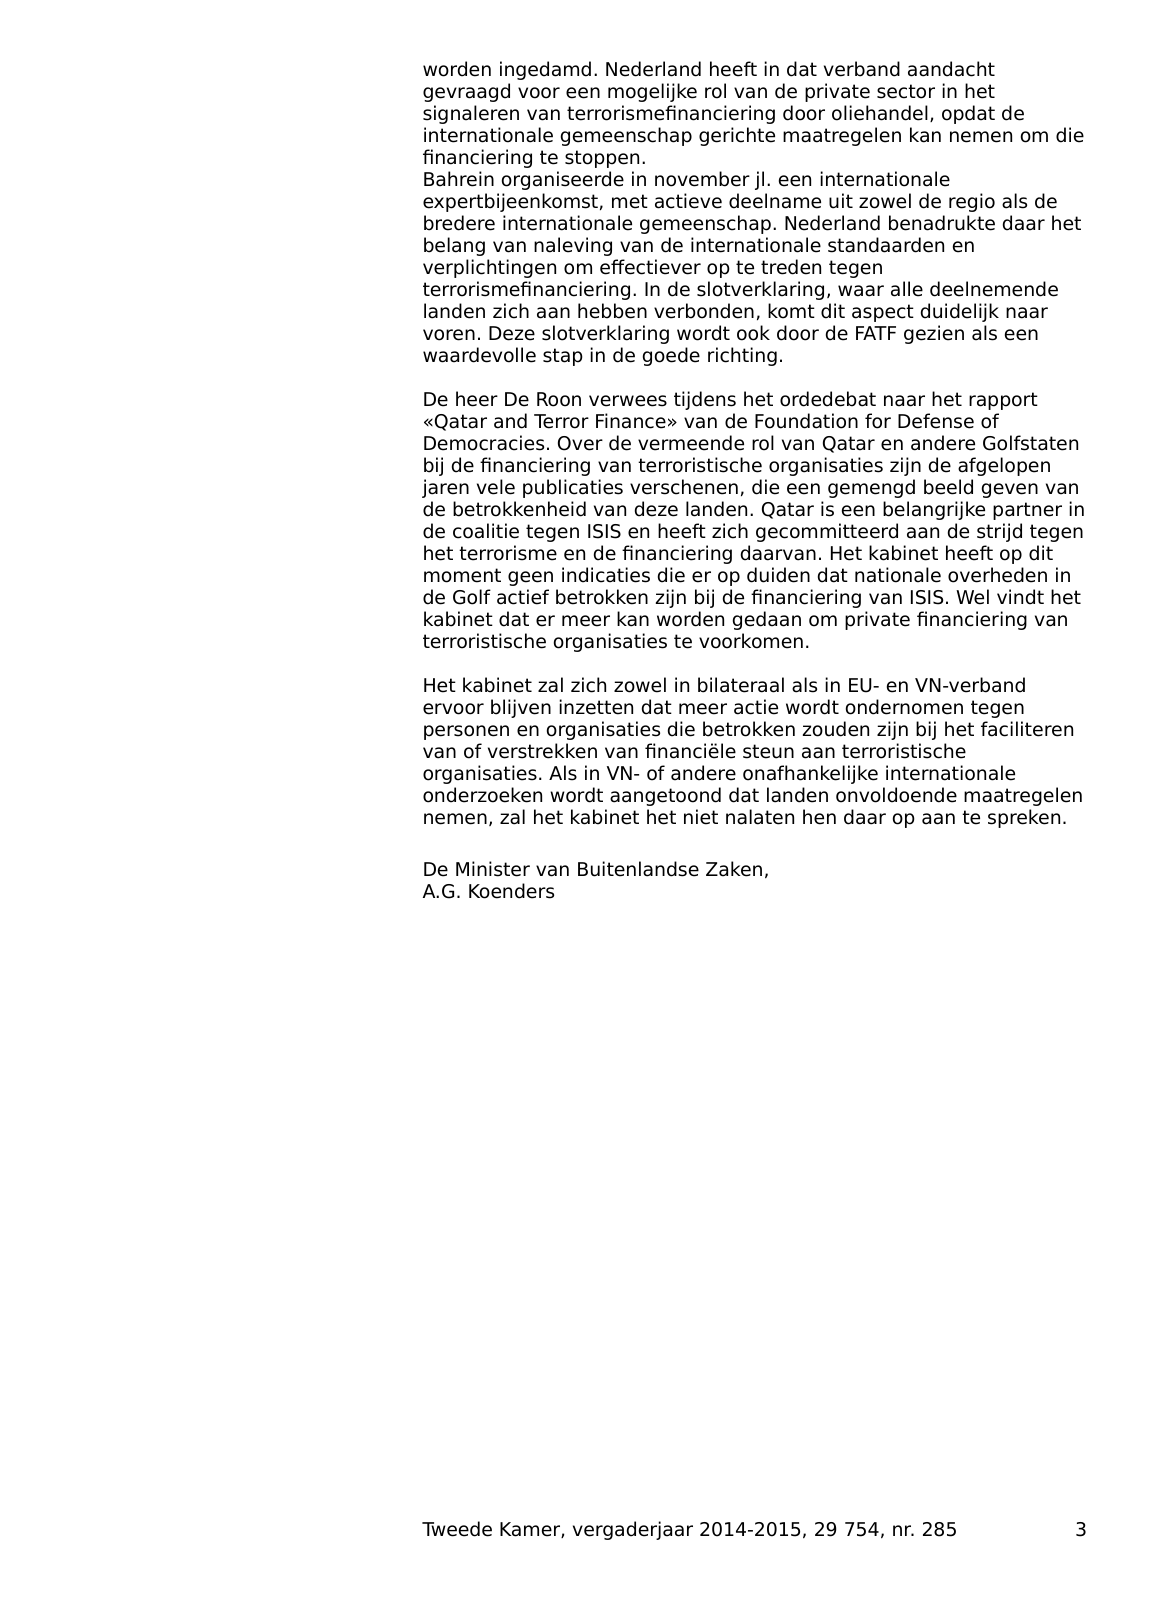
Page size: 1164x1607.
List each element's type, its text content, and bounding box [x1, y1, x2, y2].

text Het kabinet zal zich zowel in bilateraal als in EU- en VN-verband ervoor blijven inzetten dat meer actie wordt ondernomen tegen personen en organisaties die betrokken zouden zijn bij het faciliteren van of verstrekken van financiële steun aan terroristische organisaties. Als in VN- of andere onafhankelijke internationale onderzoeken wordt aangetoond dat landen onvoldoende maatregelen nemen, zal het kabinet het niet nalaten hen daar op aan te spreken. [422, 675, 1087, 829]
text De Minister van Buitenlandse Zaken, A.G. Koenders [422, 859, 1087, 903]
text De heer De Roon verwees tijdens het ordedebat naar het rapport «Qatar and Terror Finance» van de Foundation for Defense of Democracies. Over de vermeende rol van Qatar en andere Golfstaten bij de financiering van terroristische organisaties zijn de afgelopen jaren vele publicaties verschenen, die een gemengd beeld geven van de betrokkenheid van deze landen. Qatar is een belangrijke partner in de coalitie tegen ISIS en heeft zich gecommitteerd aan de strijd tegen het terrorisme en de financiering daarvan. Het kabinet heeft op dit moment geen indicaties die er op duiden dat nationale overheden in de Golf actief betrokken zijn bij de financiering van ISIS. Wel vindt het kabinet dat er meer kan worden gedaan om private financiering van terroristische organisaties te voorkomen. [422, 389, 1087, 653]
text worden ingedamd. Nederland heeft in dat verband aandacht gevraagd voor een mogelijke rol van de private sector in het signaleren van terrorismefinanciering door oliehandel, opdat de internationale gemeenschap gerichte maatregelen kan nemen om die financiering te stoppen. [422, 59, 1087, 169]
text Bahrein organiseerde in november jl. een internationale expertbijeenkomst, met actieve deelname uit zowel de regio als de bredere internationale gemeenschap. Nederland benadrukte daar het belang van naleving van de internationale standaarden en verplichtingen om effectiever op te treden tegen terrorismefinanciering. In de slotverklaring, waar alle deelnemende landen zich aan hebben verbonden, komt dit aspect duidelijk naar voren. Deze slotverklaring wordt ook door de FATF gezien als een waardevolle stap in de goede richting. [422, 169, 1087, 367]
